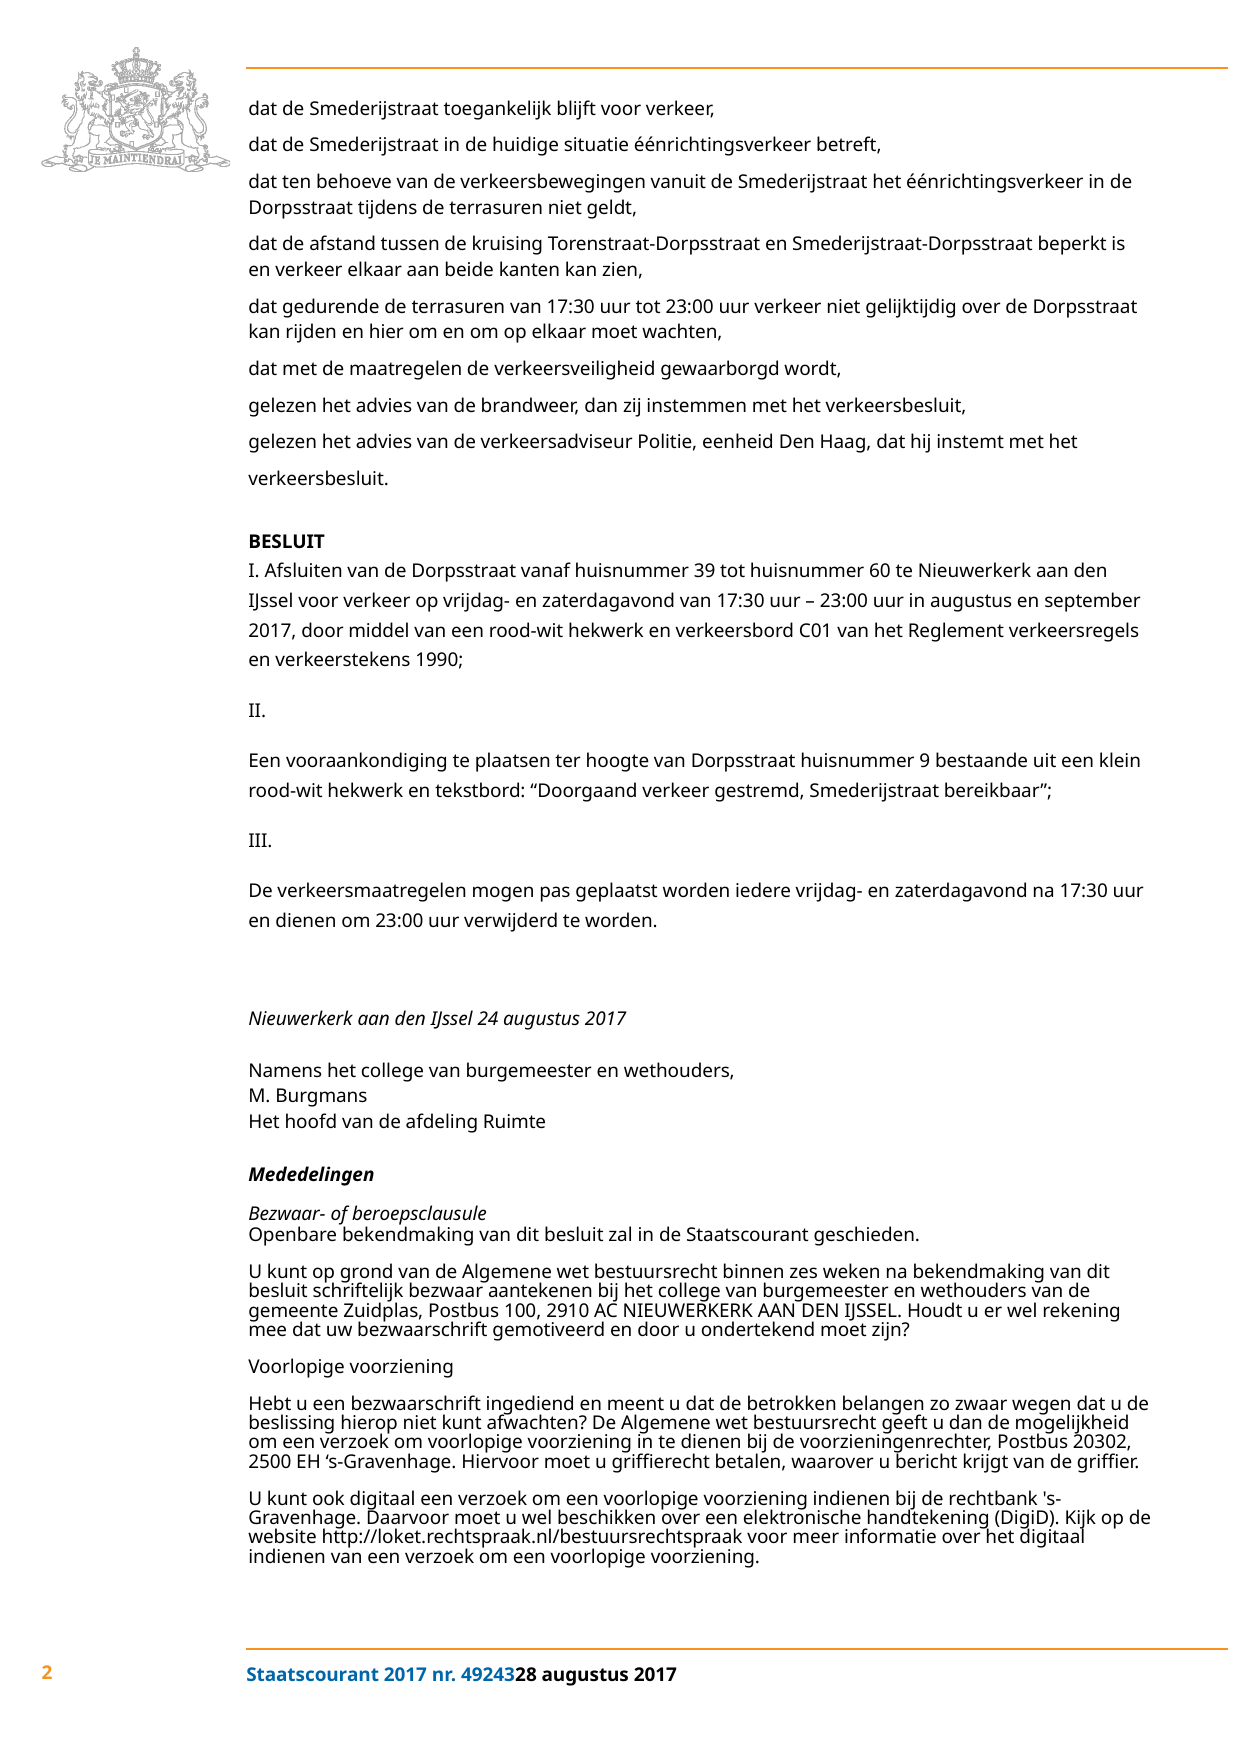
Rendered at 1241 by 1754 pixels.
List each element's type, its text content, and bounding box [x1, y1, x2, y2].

text Hebt u een bezwaarschrift ingediend en meent u dat de betrokken belangen zo zwaar wegen dat u de beslissing hierop niet kunt afwachten? De Algemene wet bestuursrecht geeft u dan de mogelijkheid om een verzoek om voorlopige voorziening in te dienen bij de voorzieningenrechter, Postbus 20302, 2500 EH ‘s-Gravenhage. Hiervoor moet u griffierecht betalen, waarover u bericht krijgt van de griffier. [248, 1395, 1152, 1472]
text U kunt op grond van de Algemene wet bestuursrecht binnen zes weken na bekendmaking van dit besluit schriftelijk bezwaar aantekenen bij het college van burgemeester en wethouders van de gemeente Zuidplas, Postbus 100, 2910 AC NIEUWERKERK AAN DEN IJSSEL. Houdt u er wel rekening mee dat uw bezwaarschrift gemotiveerd en door u ondertekend moet zijn? [248, 1263, 1152, 1340]
picture [41, 47, 231, 172]
text Namens het college van burgemeester en wethouders, [248, 1057, 1152, 1083]
text dat met de maatregelen de verkeersveiligheid gewaarborgd wordt, [248, 355, 1152, 381]
text II. [248, 697, 1152, 722]
text III. [248, 827, 1152, 853]
text U kunt ook digitaal een verzoek om een voorlopige voorziening indienen bij de rechtbank 's-Gravenhage. Daarvoor moet u wel beschikken over een elektronische handtekening (DigiD). Kijk op de website http://loket.rechtspraak.nl/bestuursrechtspraak voor meer informatie over het digitaal indienen van een verzoek om een voorlopige voorziening. [248, 1490, 1152, 1567]
text Bezwaar- of beroepsclausule [248, 1201, 1152, 1226]
text Voorlopige voorziening [248, 1358, 1152, 1377]
text dat de Smederijstraat toegankelijk blijft voor verkeer, [248, 95, 1152, 121]
text De verkeersmaatregelen mogen pas geplaatst worden iedere vrijdag- en zaterdagavond na 17:30 uur en dienen om 23:00 uur verwijderd te worden. [248, 878, 1152, 933]
text Nieuwerkerk aan den IJssel 24 augustus 2017 [248, 1005, 1152, 1031]
text gelezen het advies van de brandweer, dan zij instemmen met het verkeersbesluit, [248, 392, 1152, 418]
text BESLUIT [248, 528, 1152, 554]
text M. Burgmans [248, 1083, 1152, 1108]
text verkeersbesluit. [248, 465, 1152, 491]
text dat gedurende de terrasuren van 17:30 uur tot 23:00 uur verkeer niet gelijktijdig over de Dorpsstraat kan rijden en hier om en om op elkaar moet wachten, [248, 293, 1152, 344]
text I. Afsluiten van de Dorpsstraat vanaf huisnummer 39 tot huisnummer 60 te Nieuwerkerk aan den IJssel voor verkeer op vrijdag- en zaterdagavond van 17:30 uur – 23:00 uur in augustus en september 2017, door middel van een rood-wit hekwerk en verkeersbord C01 van het Reglement verkeersregels en verkeerstekens 1990; [248, 558, 1152, 672]
text dat de afstand tussen de kruising Torenstraat-Dorpsstraat en Smederijstraat-Dorpsstraat beperkt is en verkeer elkaar aan beide kanten kan zien, [248, 231, 1152, 282]
text gelezen het advies van de verkeersadviseur Politie, eenheid Den Haag, dat hij instemt met het [248, 429, 1152, 454]
text dat ten behoeve van de verkeersbewegingen vanuit de Smederijstraat het éénrichtingsverkeer in de Dorpsstraat tijdens de terrasuren niet geldt, [248, 168, 1152, 219]
text Mededelingen [248, 1161, 1152, 1187]
text Openbare bekendmaking van dit besluit zal in de Staatscourant geschieden. [248, 1226, 1152, 1246]
text Het hoofd van de afdeling Ruimte [248, 1108, 1152, 1134]
text dat de Smederijstraat in de huidige situatie éénrichtingsverkeer betreft, [248, 131, 1152, 157]
text Een vooraankondiging te plaatsen ter hoogte van Dorpsstraat huisnummer 9 bestaande uit een klein rood-wit hekwerk en tekstbord: “Doorgaand verkeer gestremd, Smederijstraat bereikbaar”; [248, 747, 1152, 802]
